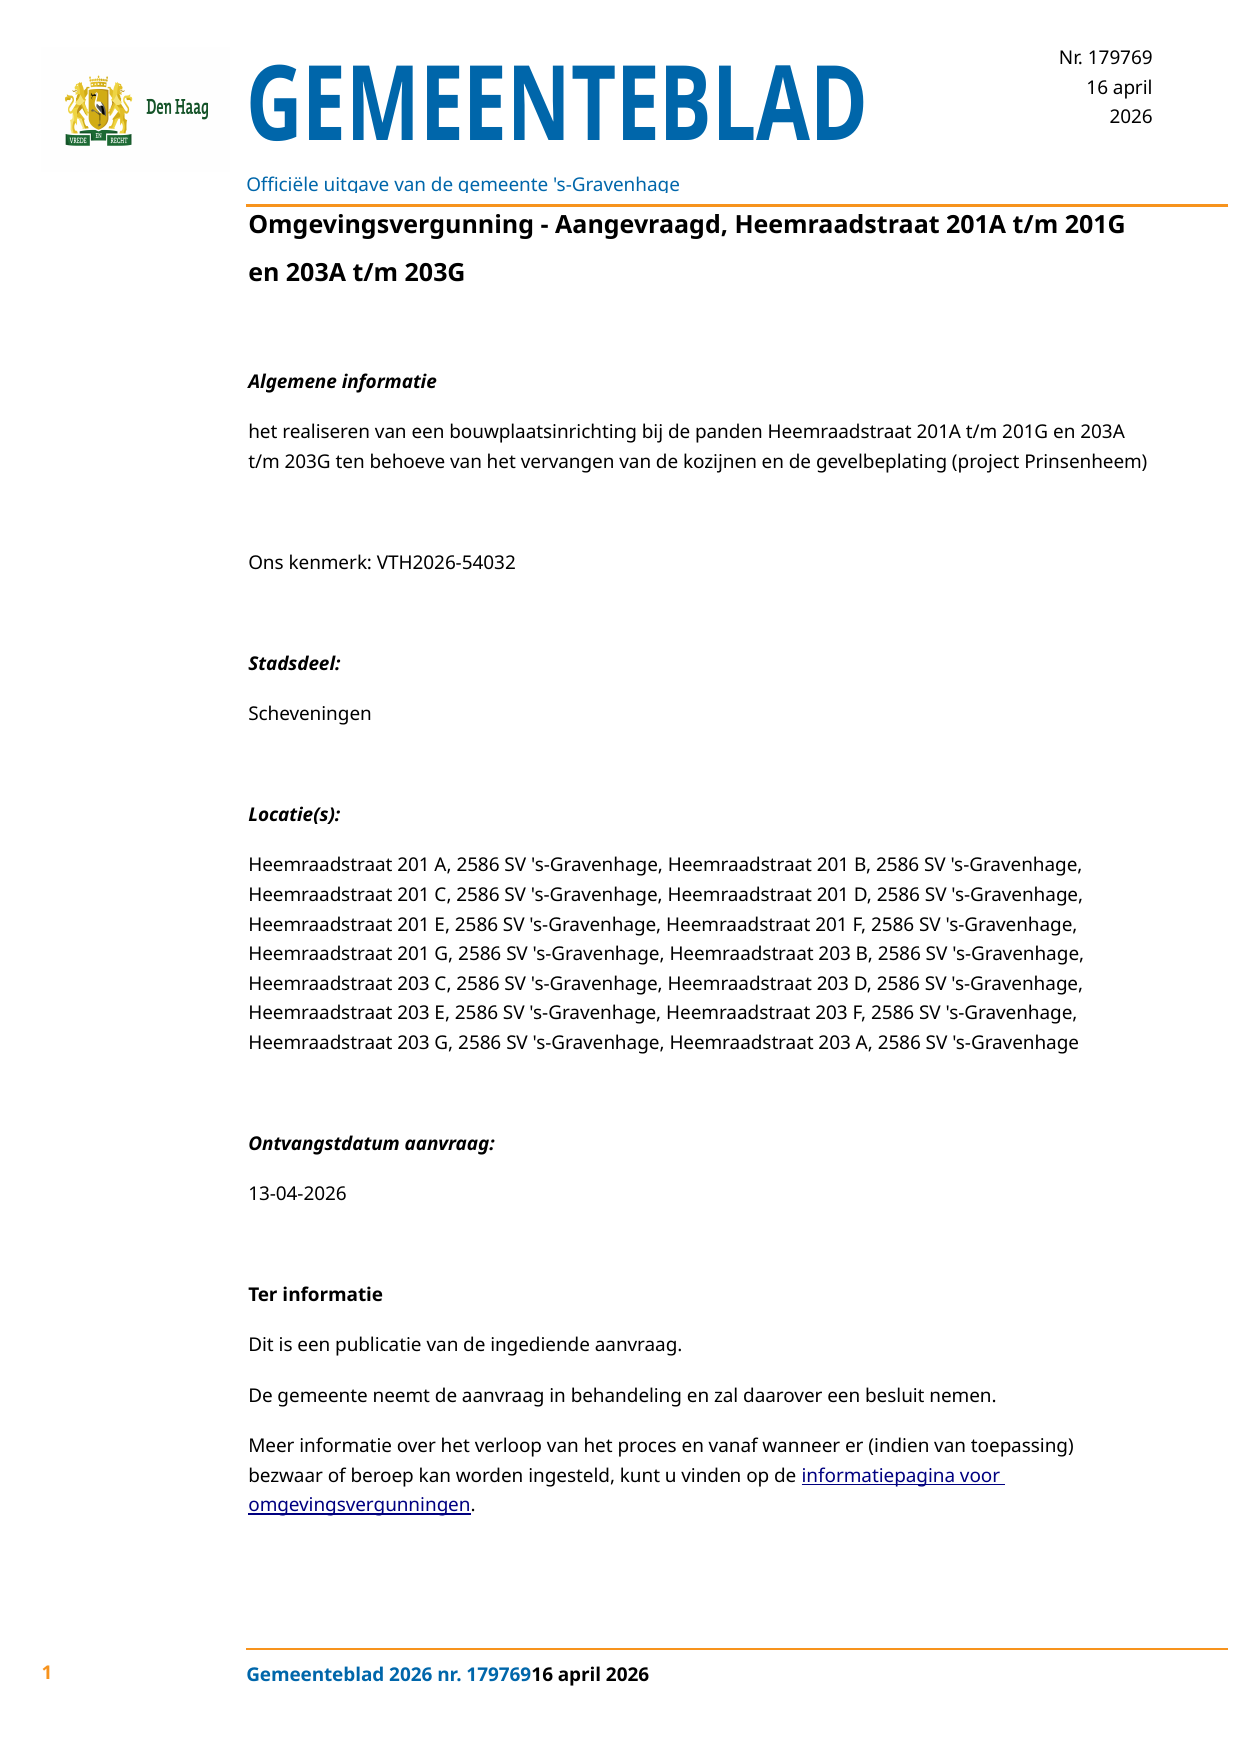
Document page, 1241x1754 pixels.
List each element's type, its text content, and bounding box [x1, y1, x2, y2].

text Ontvangstdatum aanvraag: [248, 1130, 1152, 1156]
text Dit is een publicatie van de ingediende aanvraag. [248, 1332, 1152, 1357]
text De gemeente neemt de aanvraag in behandeling en zal daarover een besluit nemen. [248, 1382, 1152, 1408]
text Heemraadstraat 201 A, 2586 SV 's-Gravenhage, Heemraadstraat 201 B, 2586 SV 's-Gravenhage, Heemraadstraat 201 C, 2586 SV 's-Gravenhage, Heemraadstraat 201 D, 2586 SV 's-Gravenhage, Heemraadstraat 201 E, 2586 SV 's-Gravenhage, Heemraadstraat 201 F, 2586 SV 's-Gravenhage, Heemraadstraat 201 G, 2586 SV 's-Gravenhage, Heemraadstraat 203 B, 2586 SV 's-Gravenhage, Heemraadstraat 203 C, 2586 SV 's-Gravenhage, Heemraadstraat 203 D, 2586 SV 's-Gravenhage, Heemraadstraat 203 E, 2586 SV 's-Gravenhage, Heemraadstraat 203 F, 2586 SV 's-Gravenhage, Heemraadstraat 203 G, 2586 SV 's-Gravenhage, Heemraadstraat 203 A, 2586 SV 's-Gravenhage [248, 852, 1152, 1055]
text Omgevingsvergunning - Aangevraagd, Heemraadstraat 201A t/m 201G en 203A t/m 203G [248, 207, 1152, 288]
text Scheveningen [248, 700, 1152, 726]
text Meer informatie over het verloop van het proces en vanaf wanneer er (indien van toepassing) bezwaar of beroep kan worden ingesteld, kunt u vinden op de informatiepagina voor omgevingsvergunningen. [248, 1432, 1152, 1517]
text 13-04-2026 [248, 1180, 1152, 1206]
text Locatie(s): [248, 801, 1152, 827]
picture [41, 47, 231, 172]
text Stadsdeel: [248, 650, 1152, 676]
text het realiseren van een bouwplaatsinrichting bij de panden Heemraadstraat 201A t/m 201G en 203A t/m 203G ten behoeve van het vervangen van de kozijnen en de gevelbeplating (project Prinsenheem) [248, 419, 1152, 474]
text Ons kenmerk: VTH2026-54032 [248, 549, 1152, 575]
text Ter informatie [248, 1281, 1152, 1307]
text Algemene informatie [248, 368, 1152, 394]
